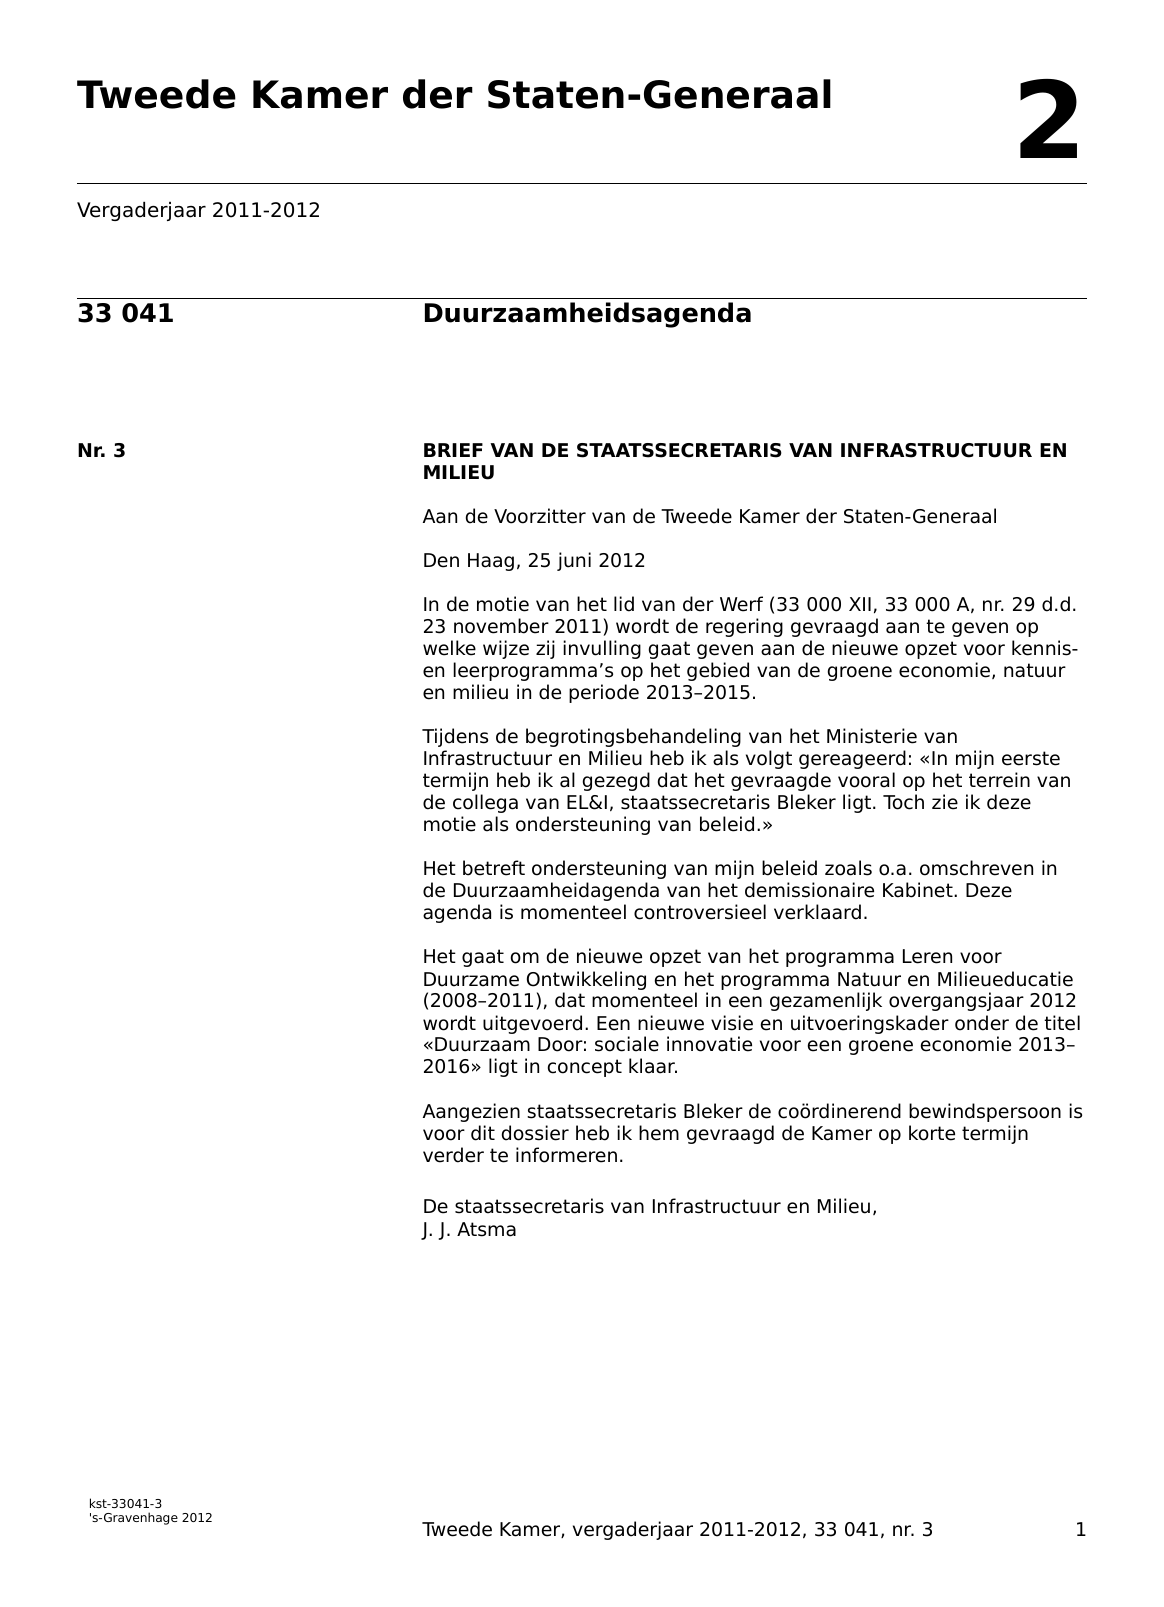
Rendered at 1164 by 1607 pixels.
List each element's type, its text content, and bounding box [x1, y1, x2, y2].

table_header 2 [886, 59, 1087, 183]
text De staatssecretaris van Infrastructuur en Milieu, J. J. Atsma [422, 1196, 1087, 1240]
text Tijdens de begrotingsbehandeling van het Ministerie van Infrastructuur en Milieu heb ik als volgt gereageerd: «In mijn eerste termijn heb ik al gezegd dat het gevraagde vooral op het terrein van de collega van EL&I, staatssecretaris Bleker ligt. Toch zie ik deze motie als ondersteuning van beleid.» [422, 726, 1087, 836]
text Aan de Voorzitter van de Tweede Kamer der Staten-Generaal [422, 506, 1087, 528]
text kst-33041-3 [88, 1497, 323, 1511]
text Het gaat om de nieuwe opzet van het programma Leren voor Duurzame Ontwikkeling en het programma Natuur en Milieueducatie (2008–2011), dat momenteel in een gezamenlijk overgangsjaar 2012 wordt uitgevoerd. Een nieuwe visie en uitvoeringskader onder de titel «Duurzaam Door: sociale innovatie voor een groene economie 2013–2016» ligt in concept klaar. [422, 946, 1087, 1078]
table_header Tweede Kamer der Staten-Generaal [77, 59, 886, 183]
subtitle 33 041 Duurzaamheidsagenda [77, 299, 1087, 329]
text 's-Gravenhage 2012 [88, 1511, 323, 1525]
subtitle Nr. 3 BRIEF VAN DE STAATSSECRETARIS VAN INFRASTRUCTUUR EN MILIEU [77, 440, 1087, 484]
text Den Haag, 25 juni 2012 [422, 550, 1087, 572]
text Aangezien staatssecretaris Bleker de coördinerend bewindspersoon is voor dit dossier heb ik hem gevraagd de Kamer op korte termijn verder te informeren. [422, 1101, 1087, 1166]
table_cell Vergaderjaar 2011-2012 [77, 184, 1087, 298]
text In de motie van het lid van der Werf (33 000 XII, 33 000 A, nr. 29 d.d. 23 november 2011) wordt de regering gevraagd aan te geven op welke wijze zij invulling gaat geven aan de nieuwe opzet voor kennis- en leerprogramma’s op het gebied van de groene economie, natuur en milieu in de periode 2013–2015. [422, 594, 1087, 704]
text Het betreft ondersteuning van mijn beleid zoals o.a. omschreven in de Duurzaamheidagenda van het demissionaire Kabinet. Deze agenda is momenteel controversieel verklaard. [422, 858, 1087, 924]
